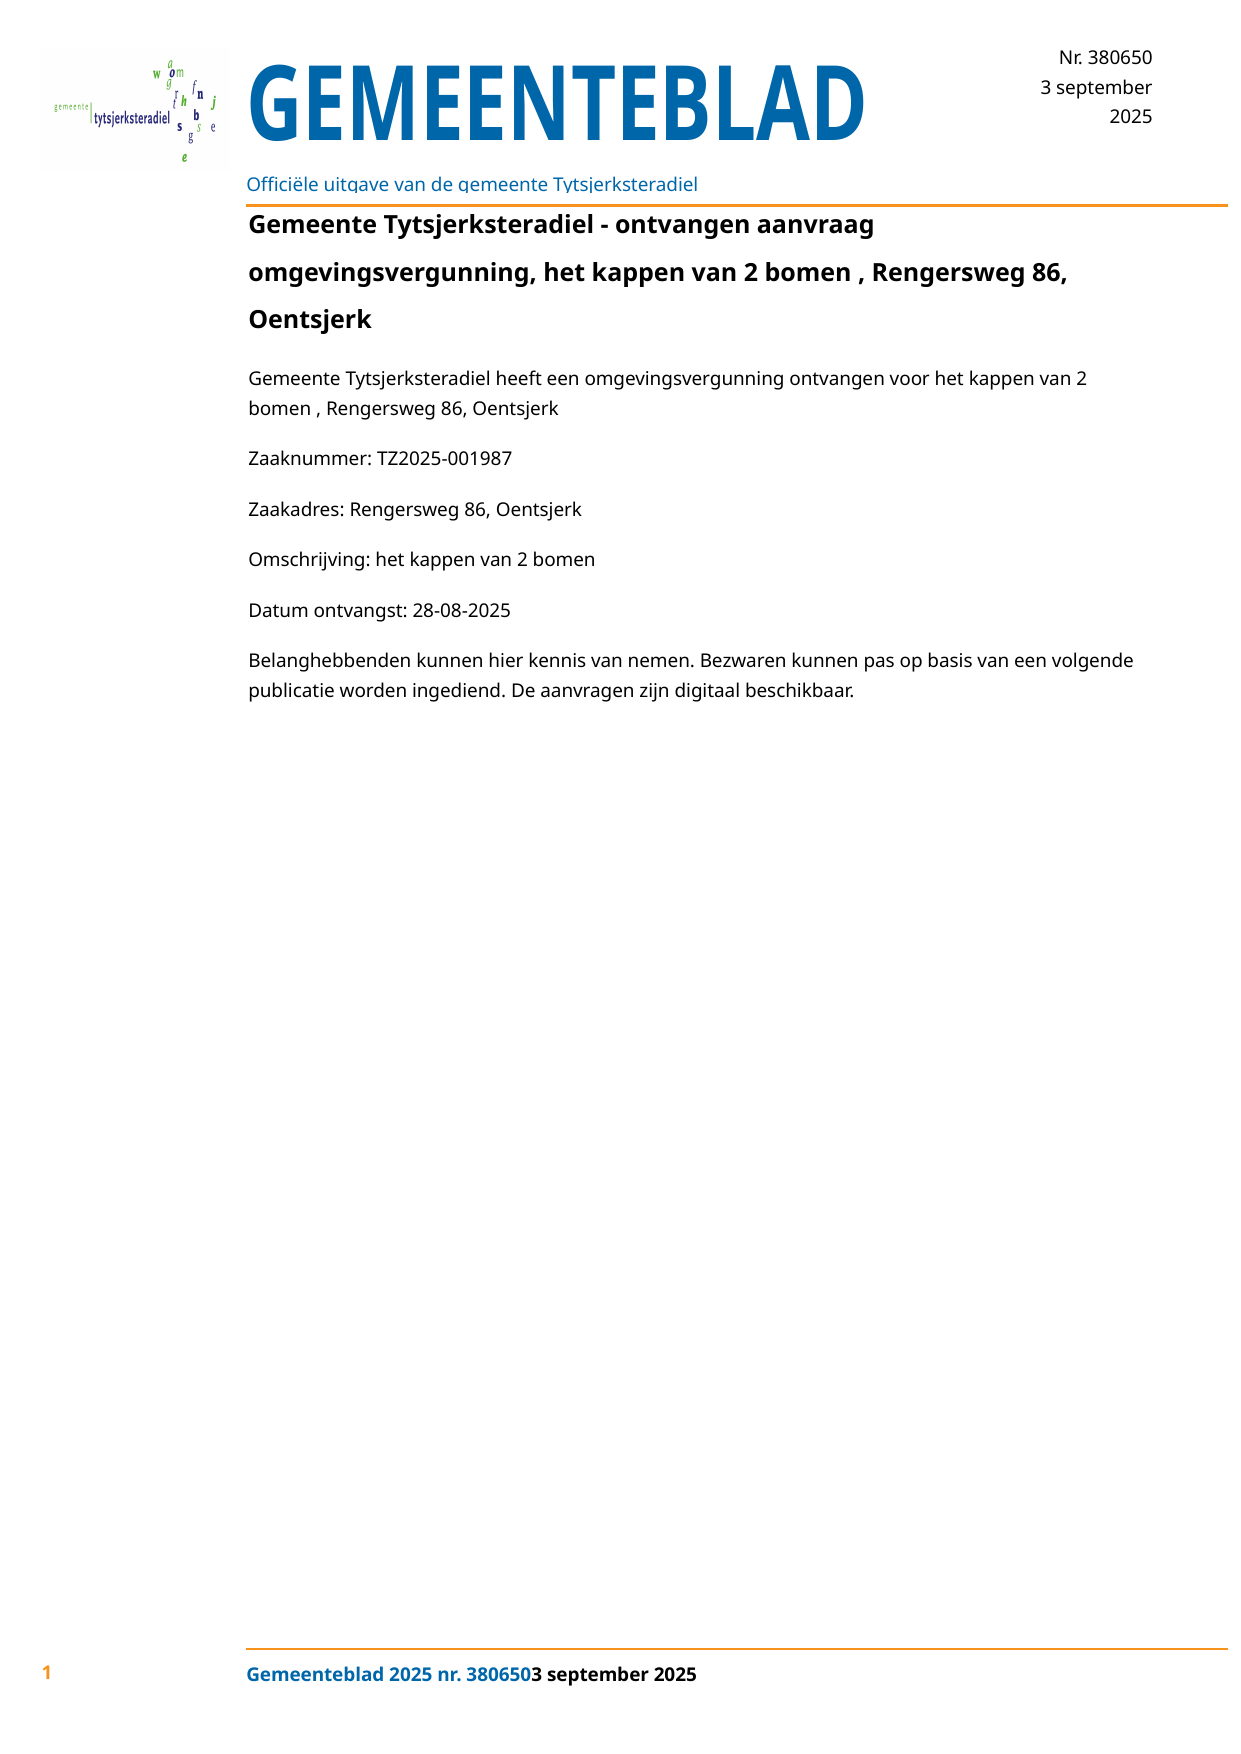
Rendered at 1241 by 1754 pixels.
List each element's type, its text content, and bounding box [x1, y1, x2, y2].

text Zaakadres: Rengersweg 86, Oentsjerk [248, 496, 1152, 522]
text Datum ontvangst: 28-08-2025 [248, 597, 1152, 622]
text Gemeente Tytsjerksteradiel - ontvangen aanvraag omgevingsvergunning, het kappen van 2 bomen , Rengersweg 86, Oentsjerk [248, 207, 1152, 336]
text Belanghebbenden kunnen hier kennis van nemen. Bezwaren kunnen pas op basis van een volgende publicatie worden ingediend. De aanvragen zijn digitaal beschikbaar. [248, 647, 1152, 702]
text Zaaknummer: TZ2025-001987 [248, 446, 1152, 471]
picture [41, 47, 231, 172]
text Gemeente Tytsjerksteradiel heeft een omgevingsvergunning ontvangen voor het kappen van 2 bomen , Rengersweg 86, Oentsjerk [248, 366, 1152, 421]
text Omschrijving: het kappen van 2 bomen [248, 546, 1152, 572]
